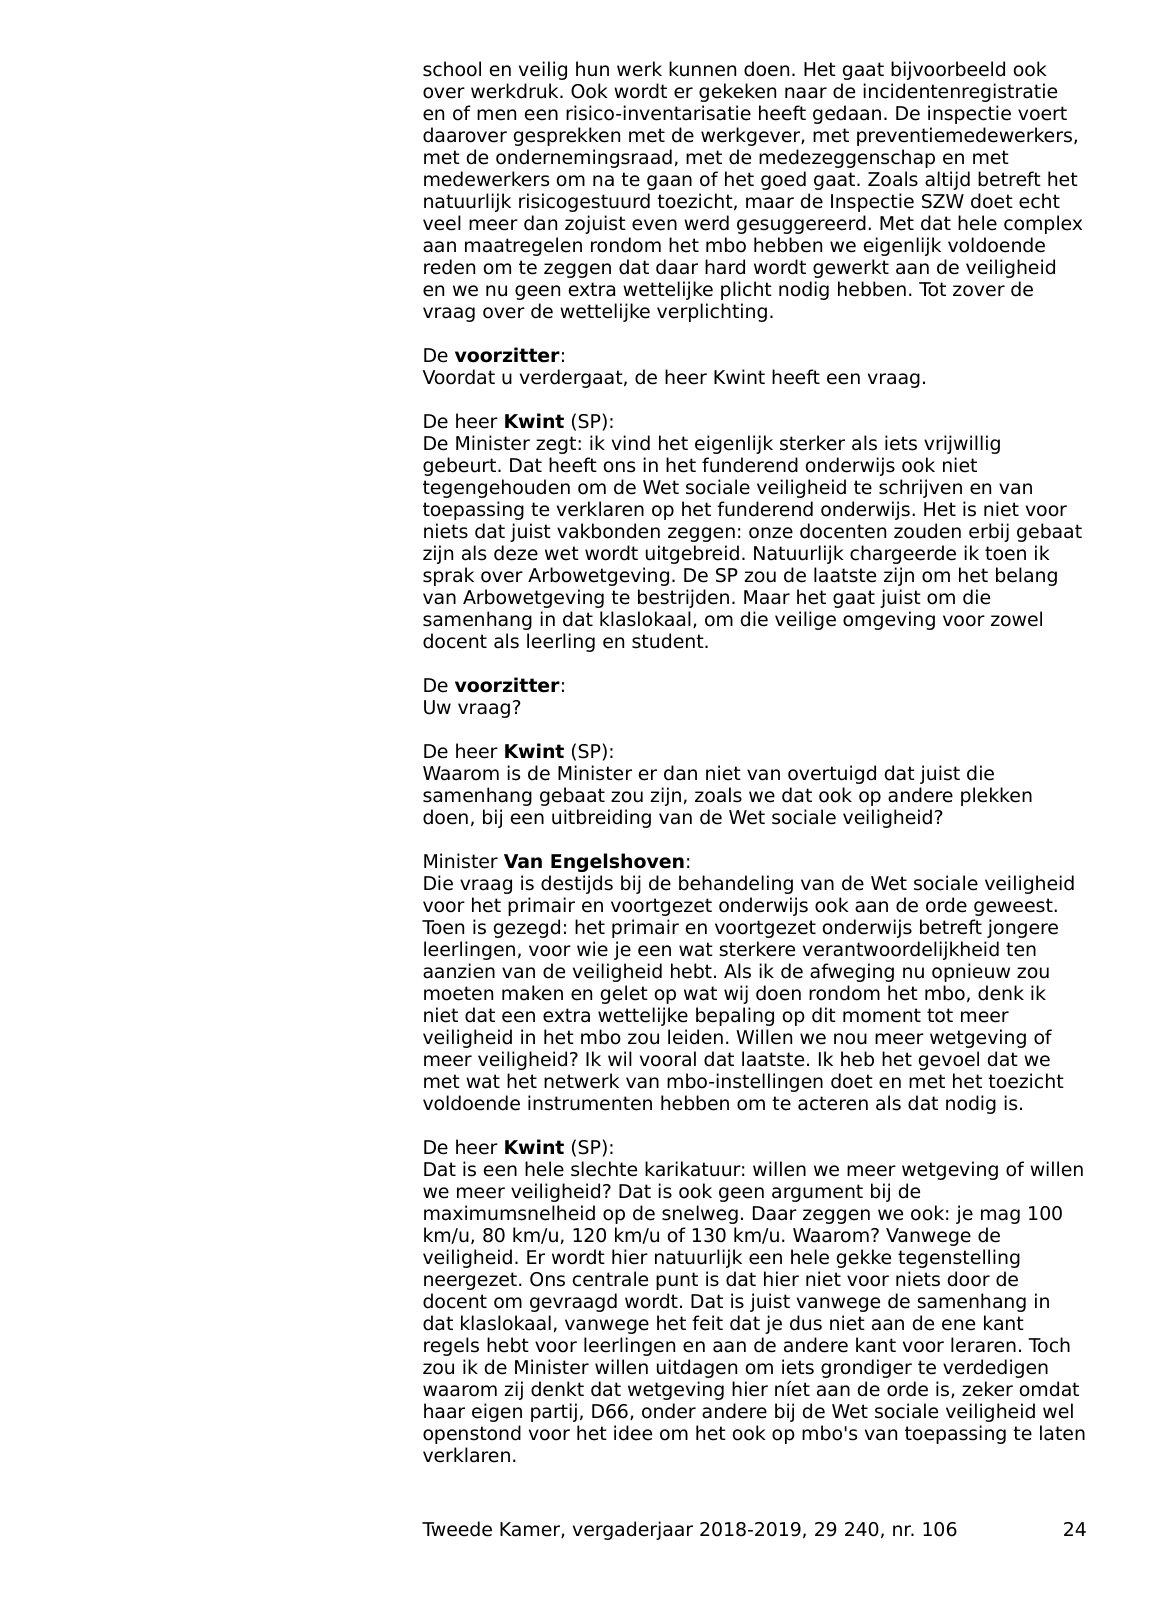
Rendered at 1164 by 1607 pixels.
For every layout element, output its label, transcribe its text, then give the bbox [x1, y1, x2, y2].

text Die vraag is destijds bij de behandeling van de Wet sociale veiligheid voor het primair en voortgezet onderwijs ook aan de orde geweest. Toen is gezegd: het primair en voortgezet onderwijs betreft jongere leerlingen, voor wie je een wat sterkere verantwoordelijkheid ten aanzien van de veiligheid hebt. Als ik de afweging nu opnieuw zou moeten maken en gelet op wat wij doen rondom het mbo, denk ik niet dat een extra wettelijke bepaling op dit moment tot meer veiligheid in het mbo zou leiden. Willen we nou meer wetgeving of meer veiligheid? Ik wil vooral dat laatste. Ik heb het gevoel dat we met wat het netwerk van mbo-instellingen doet en met het toezicht voldoende instrumenten hebben om te acteren als dat nodig is. [422, 873, 1087, 1115]
text De heer Kwint (SP): [422, 1137, 1087, 1159]
text Uw vraag? [422, 697, 1087, 719]
text Waarom is de Minister er dan niet van overtuigd dat juist die samenhang gebaat zou zijn, zoals we dat ook op andere plekken doen, bij een uitbreiding van de Wet sociale veiligheid? [422, 763, 1087, 829]
text school en veilig hun werk kunnen doen. Het gaat bijvoorbeeld ook over werkdruk. Ook wordt er gekeken naar de incidentenregistratie en of men een risico-inventarisatie heeft gedaan. De inspectie voert daarover gesprekken met de werkgever, met preventiemedewerkers, met de ondernemingsraad, met de medezeggenschap en met medewerkers om na te gaan of het goed gaat. Zoals altijd betreft het natuurlijk risicogestuurd toezicht, maar de Inspectie SZW doet echt veel meer dan zojuist even werd gesuggereerd. Met dat hele complex aan maatregelen rondom het mbo hebben we eigenlijk voldoende reden om te zeggen dat daar hard wordt gewerkt aan de veiligheid en we nu geen extra wettelijke plicht nodig hebben. Tot zover de vraag over de wettelijke verplichting. [422, 59, 1087, 323]
text De heer Kwint (SP): [422, 411, 1087, 433]
text De heer Kwint (SP): [422, 741, 1087, 763]
text De voorzitter: [422, 675, 1087, 697]
text Dat is een hele slechte karikatuur: willen we meer wetgeving of willen we meer veiligheid? Dat is ook geen argument bij de maximumsnelheid op de snelweg. Daar zeggen we ook: je mag 100 km/u, 80 km/u, 120 km/u of 130 km/u. Waarom? Vanwege de veiligheid. Er wordt hier natuurlijk een hele gekke tegenstelling neergezet. Ons centrale punt is dat hier niet voor niets door de docent om gevraagd wordt. Dat is juist vanwege de samenhang in dat klaslokaal, vanwege het feit dat je dus niet aan de ene kant regels hebt voor leerlingen en aan de andere kant voor leraren. Toch zou ik de Minister willen uitdagen om iets grondiger te verdedigen waarom zij denkt dat wetgeving hier níet aan de orde is, zeker omdat haar eigen partij, D66, onder andere bij de Wet sociale veiligheid wel openstond voor het idee om het ook op mbo's van toepassing te laten verklaren. [422, 1159, 1087, 1467]
text Minister Van Engelshoven: [422, 851, 1087, 873]
text Voordat u verdergaat, de heer Kwint heeft een vraag. [422, 367, 1087, 389]
text De voorzitter: [422, 345, 1087, 367]
text De Minister zegt: ik vind het eigenlijk sterker als iets vrijwillig gebeurt. Dat heeft ons in het funderend onderwijs ook niet tegengehouden om de Wet sociale veiligheid te schrijven en van toepassing te verklaren op het funderend onderwijs. Het is niet voor niets dat juist vakbonden zeggen: onze docenten zouden erbij gebaat zijn als deze wet wordt uitgebreid. Natuurlijk chargeerde ik toen ik sprak over Arbowetgeving. De SP zou de laatste zijn om het belang van Arbowetgeving te bestrijden. Maar het gaat juist om die samenhang in dat klaslokaal, om die veilige omgeving voor zowel docent als leerling en student. [422, 433, 1087, 653]
